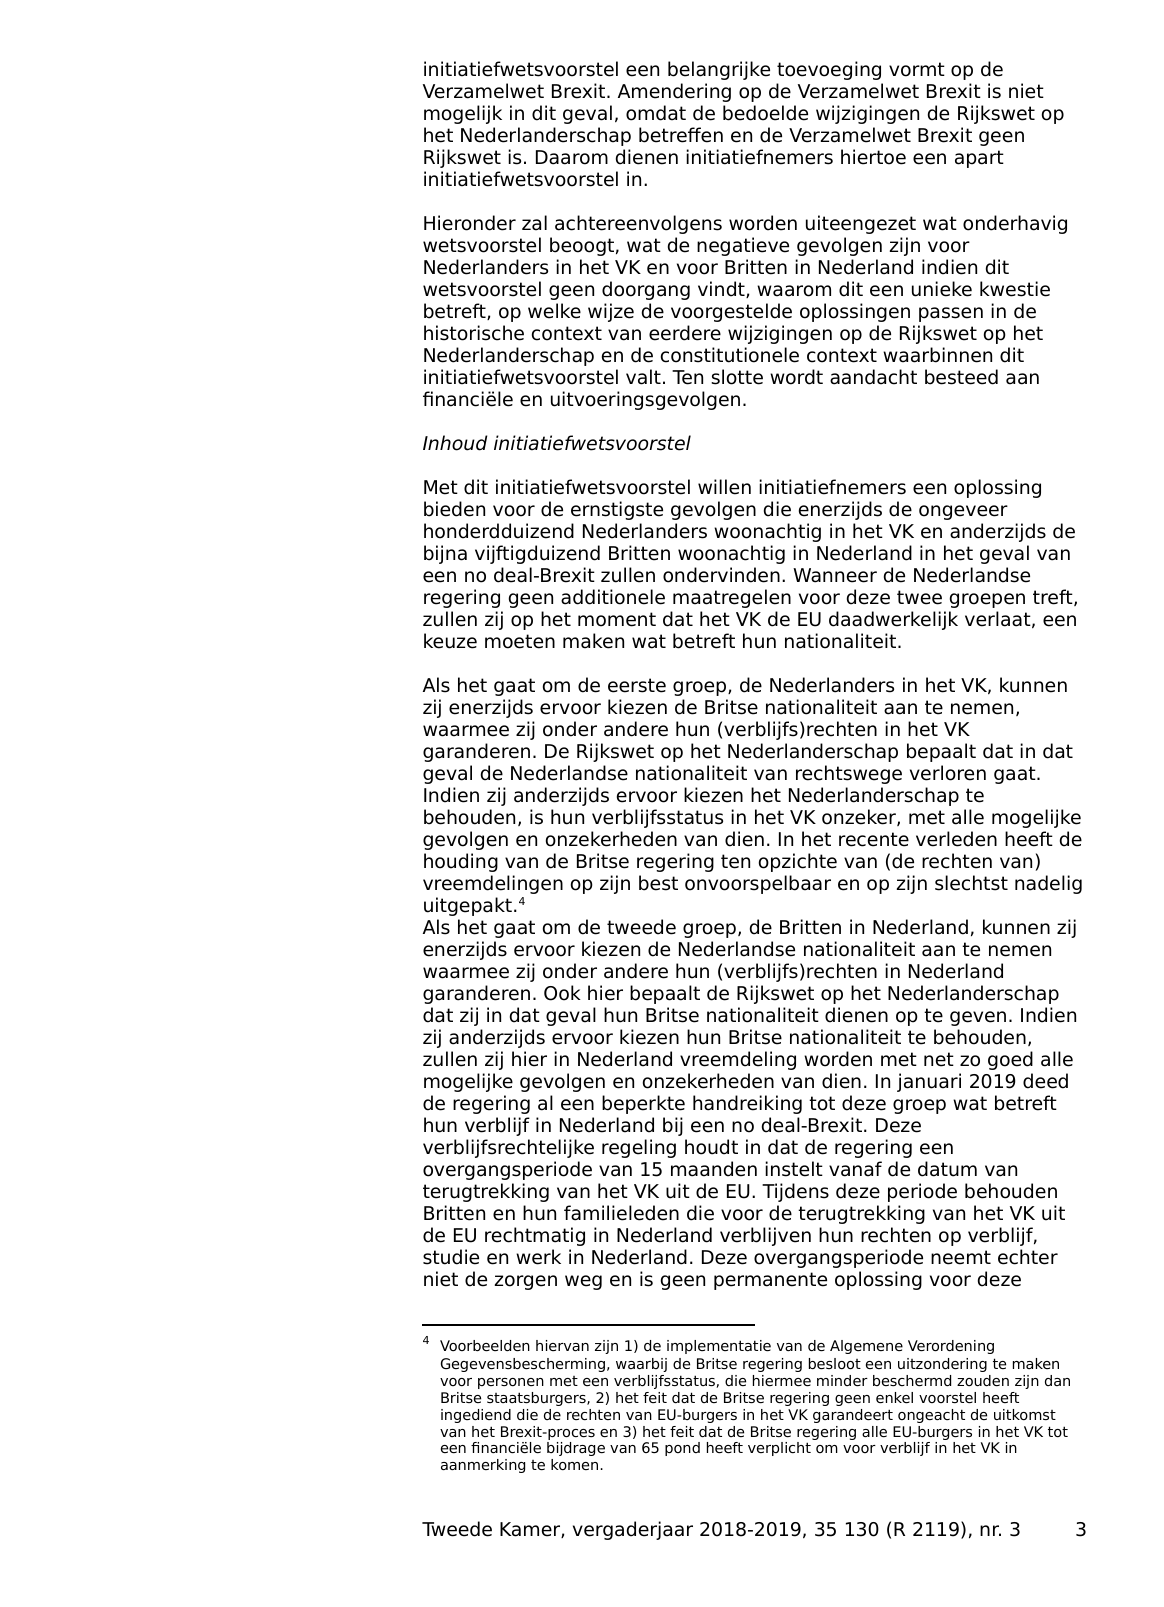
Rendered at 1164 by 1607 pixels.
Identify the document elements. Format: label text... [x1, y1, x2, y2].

text Als het gaat om de eerste groep, de Nederlanders in het VK, kunnen zij enerzijds ervoor kiezen de Britse nationaliteit aan te nemen, waarmee zij onder andere hun (verblijfs)rechten in het VK garanderen. De Rijkswet op het Nederlanderschap bepaalt dat in dat geval de Nederlandse nationaliteit van rechtswege verloren gaat. Indien zij anderzijds ervoor kiezen het Nederlanderschap te behouden, is hun verblijfsstatus in het VK onzeker, met alle mogelijke gevolgen en onzekerheden van dien. In het recente verleden heeft de houding van de Britse regering ten opzichte van (de rechten van) vreemdelingen op zijn best onvoorspelbaar en op zijn slechtst nadelig uitgepakt. [422, 675, 1087, 917]
text Met dit initiatiefwetsvoorstel willen initiatiefnemers een oplossing bieden voor de ernstigste gevolgen die enerzijds de ongeveer honderdduizend Nederlanders woonachtig in het VK en anderzijds de bijna vijftigduizend Britten woonachtig in Nederland in het geval van een no deal-Brexit zullen ondervinden. Wanneer de Nederlandse regering geen additionele maatregelen voor deze twee groepen treft, zullen zij op het moment dat het VK de EU daadwerkelijk verlaat, een keuze moeten maken wat betreft hun nationaliteit. [422, 477, 1087, 653]
subtitle Inhoud initiatiefwetsvoorstel [422, 433, 1087, 455]
text Hieronder zal achtereenvolgens worden uiteengezet wat onderhavig wetsvoorstel beoogt, wat de negatieve gevolgen zijn voor Nederlanders in het VK en voor Britten in Nederland indien dit wetsvoorstel geen doorgang vindt, waarom dit een unieke kwestie betreft, op welke wijze de voorgestelde oplossingen passen in de historische context van eerdere wijzigingen op de Rijkswet op het Nederlanderschap en de constitutionele context waarbinnen dit initiatiefwetsvoorstel valt. Ten slotte wordt aandacht besteed aan financiële en uitvoeringsgevolgen. [422, 213, 1087, 411]
text Als het gaat om de tweede groep, de Britten in Nederland, kunnen zij enerzijds ervoor kiezen de Nederlandse nationaliteit aan te nemen waarmee zij onder andere hun (verblijfs)rechten in Nederland garanderen. Ook hier bepaalt de Rijkswet op het Nederlanderschap dat zij in dat geval hun Britse nationaliteit dienen op te geven. Indien zij anderzijds ervoor kiezen hun Britse nationaliteit te behouden, zullen zij hier in Nederland vreemdeling worden met net zo goed alle mogelijke gevolgen en onzekerheden van dien. In januari 2019 deed de regering al een beperkte handreiking tot deze groep wat betreft hun verblijf in Nederland bij een no deal-Brexit. Deze verblijfsrechtelijke regeling houdt in dat de regering een overgangsperiode van 15 maanden instelt vanaf de datum van terugtrekking van het VK uit de EU. Tijdens deze periode behouden Britten en hun familieleden die voor de terugtrekking van het VK uit de EU rechtmatig in Nederland verblijven hun rechten op verblijf, studie en werk in Nederland. Deze overgangsperiode neemt echter niet de zorgen weg en is geen permanente oplossing voor deze [422, 917, 1087, 1291]
text Voorbeelden hiervan zijn 1) de implementatie van de Algemene Verordening Gegevensbescherming, waarbij de Britse regering besloot een uitzondering te maken voor personen met een verblijfsstatus, die hiermee minder beschermd zouden zijn dan Britse staatsburgers, 2) het feit dat de Britse regering geen enkel voorstel heeft ingediend die de rechten van EU-burgers in het VK garandeert ongeacht de uitkomst van het Brexit-proces en 3) het feit dat de Britse regering alle EU-burgers in het VK tot een financiële bijdrage van 65 pond heeft verplicht om voor verblijf in het VK in aanmerking te komen. [422, 1334, 1087, 1474]
text initiatiefwetsvoorstel een belangrijke toevoeging vormt op de Verzamelwet Brexit. Amendering op de Verzamelwet Brexit is niet mogelijk in dit geval, omdat de bedoelde wijzigingen de Rijkswet op het Nederlanderschap betreffen en de Verzamelwet Brexit geen Rijkswet is. Daarom dienen initiatiefnemers hiertoe een apart initiatiefwetsvoorstel in. [422, 59, 1087, 191]
